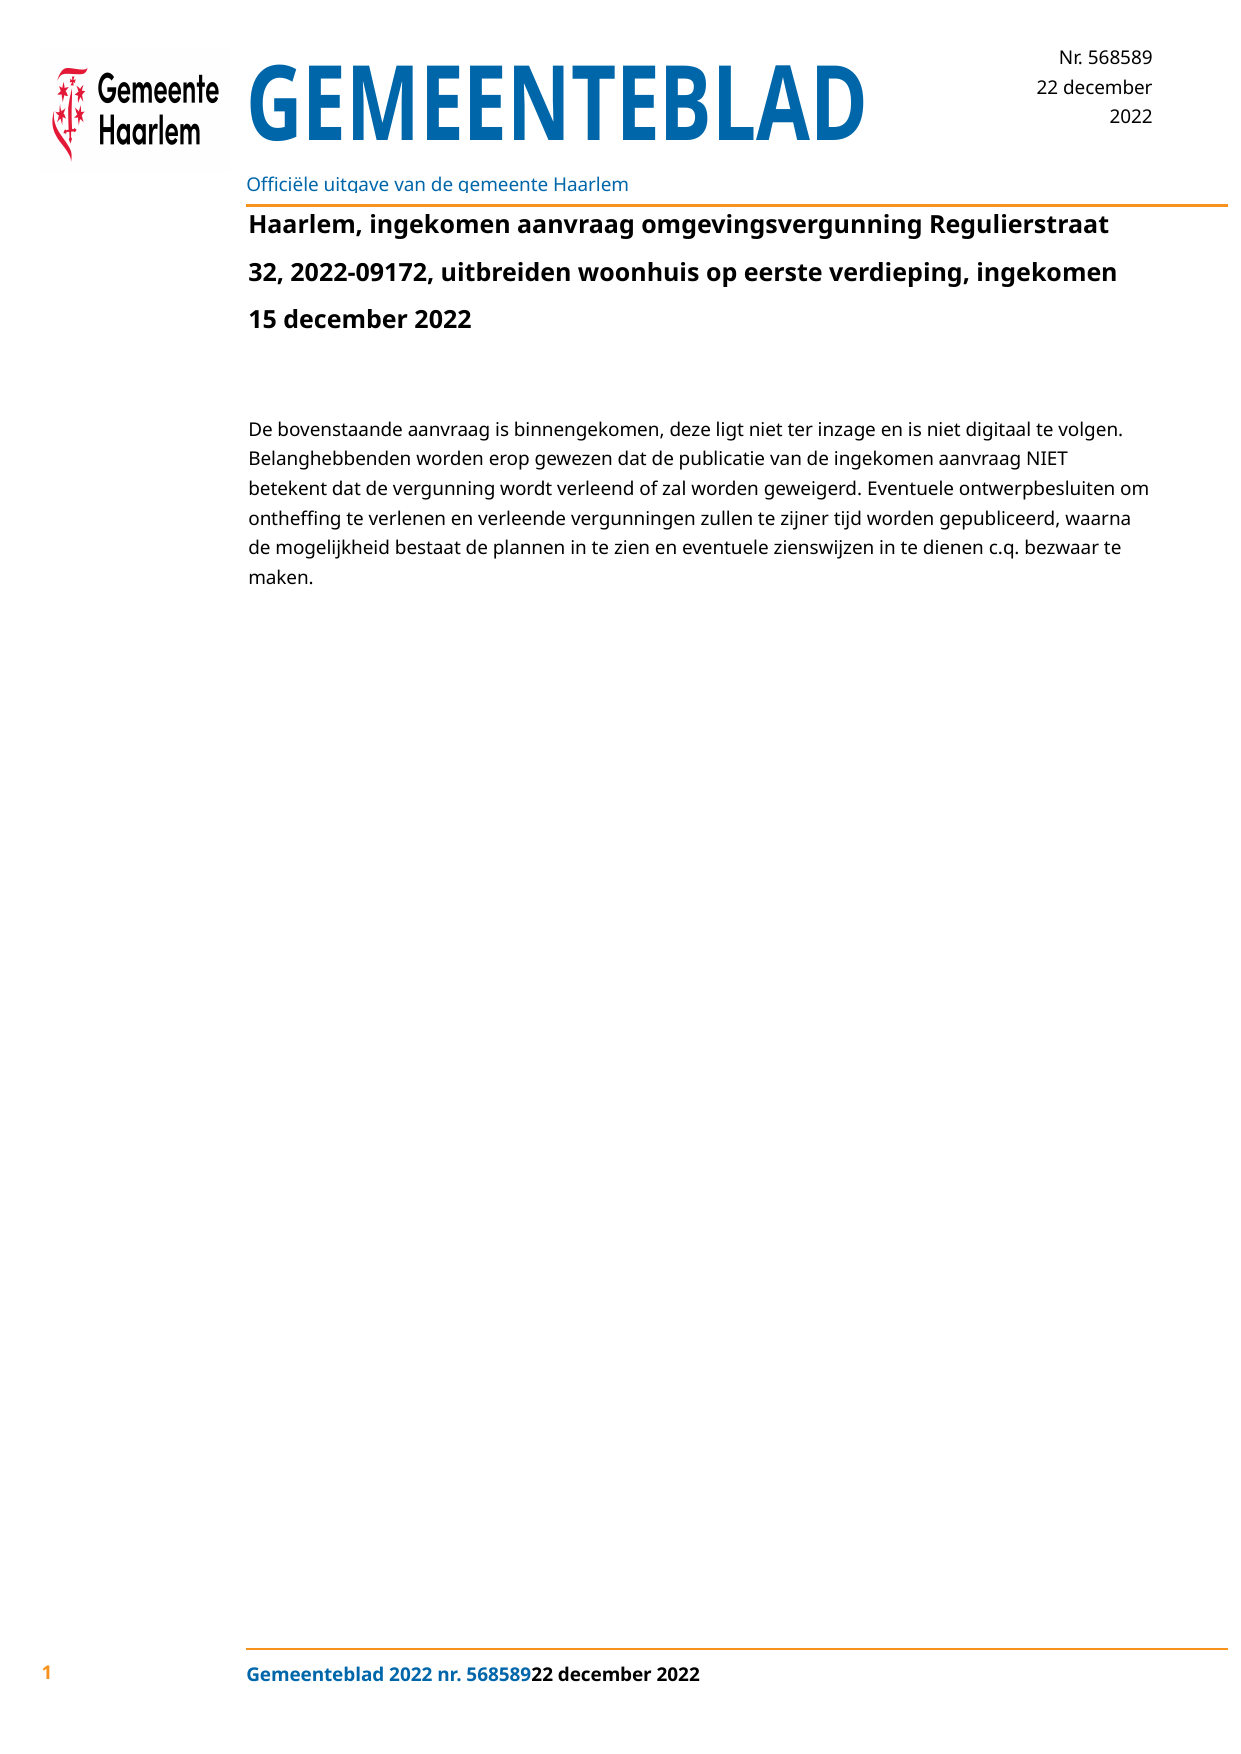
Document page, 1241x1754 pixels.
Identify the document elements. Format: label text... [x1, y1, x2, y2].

text Haarlem, ingekomen aanvraag omgevingsvergunning Regulierstraat 32, 2022-09172, uitbreiden woonhuis op eerste verdieping, ingekomen 15 december 2022 [248, 207, 1152, 336]
picture [41, 47, 231, 172]
text De bovenstaande aanvraag is binnengekomen, deze ligt niet ter inzage en is niet digitaal te volgen. Belanghebbenden worden erop gewezen dat de publicatie van de ingekomen aanvraag NIET betekent dat de vergunning wordt verleend of zal worden geweigerd. Eventuele ontwerpbesluiten om ontheffing te verlenen en verleende vergunningen zullen te zijner tijd worden gepubliceerd, waarna de mogelijkheid bestaat de plannen in te zien en eventuele zienswijzen in te dienen c.q. bezwaar te maken. [248, 416, 1152, 589]
